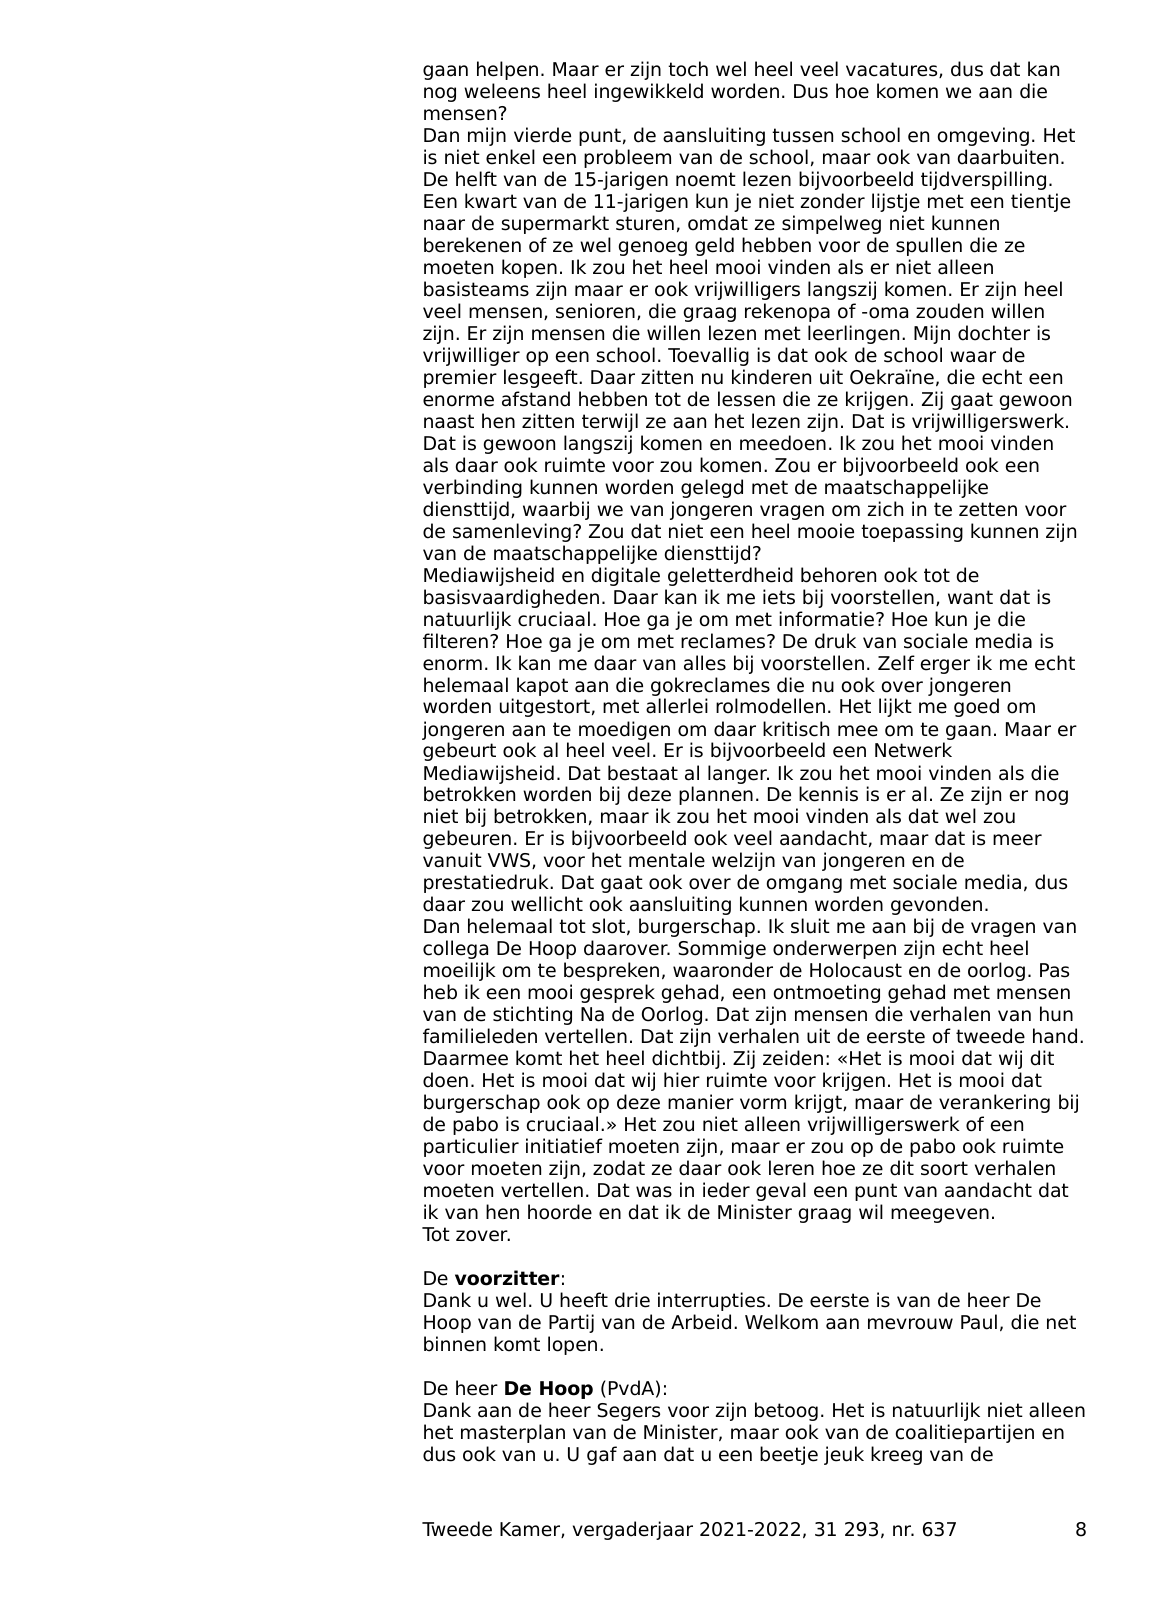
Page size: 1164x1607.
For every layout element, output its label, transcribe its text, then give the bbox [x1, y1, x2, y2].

text Dan mijn vierde punt, de aansluiting tussen school en omgeving. Het is niet enkel een probleem van de school, maar ook van daarbuiten. De helft van de 15-jarigen noemt lezen bijvoorbeeld tijdverspilling. Een kwart van de 11-jarigen kun je niet zonder lijstje met een tientje naar de supermarkt sturen, omdat ze simpelweg niet kunnen berekenen of ze wel genoeg geld hebben voor de spullen die ze moeten kopen. Ik zou het heel mooi vinden als er niet alleen basisteams zijn maar er ook vrijwilligers langszij komen. Er zijn heel veel mensen, senioren, die graag rekenopa of -oma zouden willen zijn. Er zijn mensen die willen lezen met leerlingen. Mijn dochter is vrijwilliger op een school. Toevallig is dat ook de school waar de premier lesgeeft. Daar zitten nu kinderen uit Oekraïne, die echt een enorme afstand hebben tot de lessen die ze krijgen. Zij gaat gewoon naast hen zitten terwijl ze aan het lezen zijn. Dat is vrijwilligerswerk. Dat is gewoon langszij komen en meedoen. Ik zou het mooi vinden als daar ook ruimte voor zou komen. Zou er bijvoorbeeld ook een verbinding kunnen worden gelegd met de maatschappelijke diensttijd, waarbij we van jongeren vragen om zich in te zetten voor de samenleving? Zou dat niet een heel mooie toepassing kunnen zijn van de maatschappelijke diensttijd? [422, 125, 1087, 564]
text Dank u wel. U heeft drie interrupties. De eerste is van de heer De Hoop van de Partij van de Arbeid. Welkom aan mevrouw Paul, die net binnen komt lopen. [422, 1290, 1087, 1356]
text Dank aan de heer Segers voor zijn betoog. Het is natuurlijk niet alleen het masterplan van de Minister, maar ook van de coalitiepartijen en dus ook van u. U gaf aan dat u een beetje jeuk kreeg van de [422, 1400, 1087, 1466]
text Mediawijsheid en digitale geletterdheid behoren ook tot de basisvaardigheden. Daar kan ik me iets bij voorstellen, want dat is natuurlijk cruciaal. Hoe ga je om met informatie? Hoe kun je die filteren? Hoe ga je om met reclames? De druk van sociale media is enorm. Ik kan me daar van alles bij voorstellen. Zelf erger ik me echt helemaal kapot aan die gokreclames die nu ook over jongeren worden uitgestort, met allerlei rolmodellen. Het lijkt me goed om jongeren aan te moedigen om daar kritisch mee om te gaan. Maar er gebeurt ook al heel veel. Er is bijvoorbeeld een Netwerk Mediawijsheid. Dat bestaat al langer. Ik zou het mooi vinden als die betrokken worden bij deze plannen. De kennis is er al. Ze zijn er nog niet bij betrokken, maar ik zou het mooi vinden als dat wel zou gebeuren. Er is bijvoorbeeld ook veel aandacht, maar dat is meer vanuit VWS, voor het mentale welzijn van jongeren en de prestatiedruk. Dat gaat ook over de omgang met sociale media, dus daar zou wellicht ook aansluiting kunnen worden gevonden. [422, 564, 1087, 916]
text De voorzitter: [422, 1268, 1087, 1290]
text De heer De Hoop (PvdA): [422, 1378, 1087, 1400]
text Tot zover. [422, 1224, 1087, 1246]
text Dan helemaal tot slot, burgerschap. Ik sluit me aan bij de vragen van collega De Hoop daarover. Sommige onderwerpen zijn echt heel moeilijk om te bespreken, waaronder de Holocaust en de oorlog. Pas heb ik een mooi gesprek gehad, een ontmoeting gehad met mensen van de stichting Na de Oorlog. Dat zijn mensen die verhalen van hun familieleden vertellen. Dat zijn verhalen uit de eerste of tweede hand. Daarmee komt het heel dichtbij. Zij zeiden: «Het is mooi dat wij dit doen. Het is mooi dat wij hier ruimte voor krijgen. Het is mooi dat burgerschap ook op deze manier vorm krijgt, maar de verankering bij de pabo is cruciaal.» Het zou niet alleen vrijwilligerswerk of een particulier initiatief moeten zijn, maar er zou op de pabo ook ruimte voor moeten zijn, zodat ze daar ook leren hoe ze dit soort verhalen moeten vertellen. Dat was in ieder geval een punt van aandacht dat ik van hen hoorde en dat ik de Minister graag wil meegeven. [422, 916, 1087, 1224]
text gaan helpen. Maar er zijn toch wel heel veel vacatures, dus dat kan nog weleens heel ingewikkeld worden. Dus hoe komen we aan die mensen? [422, 59, 1087, 125]
